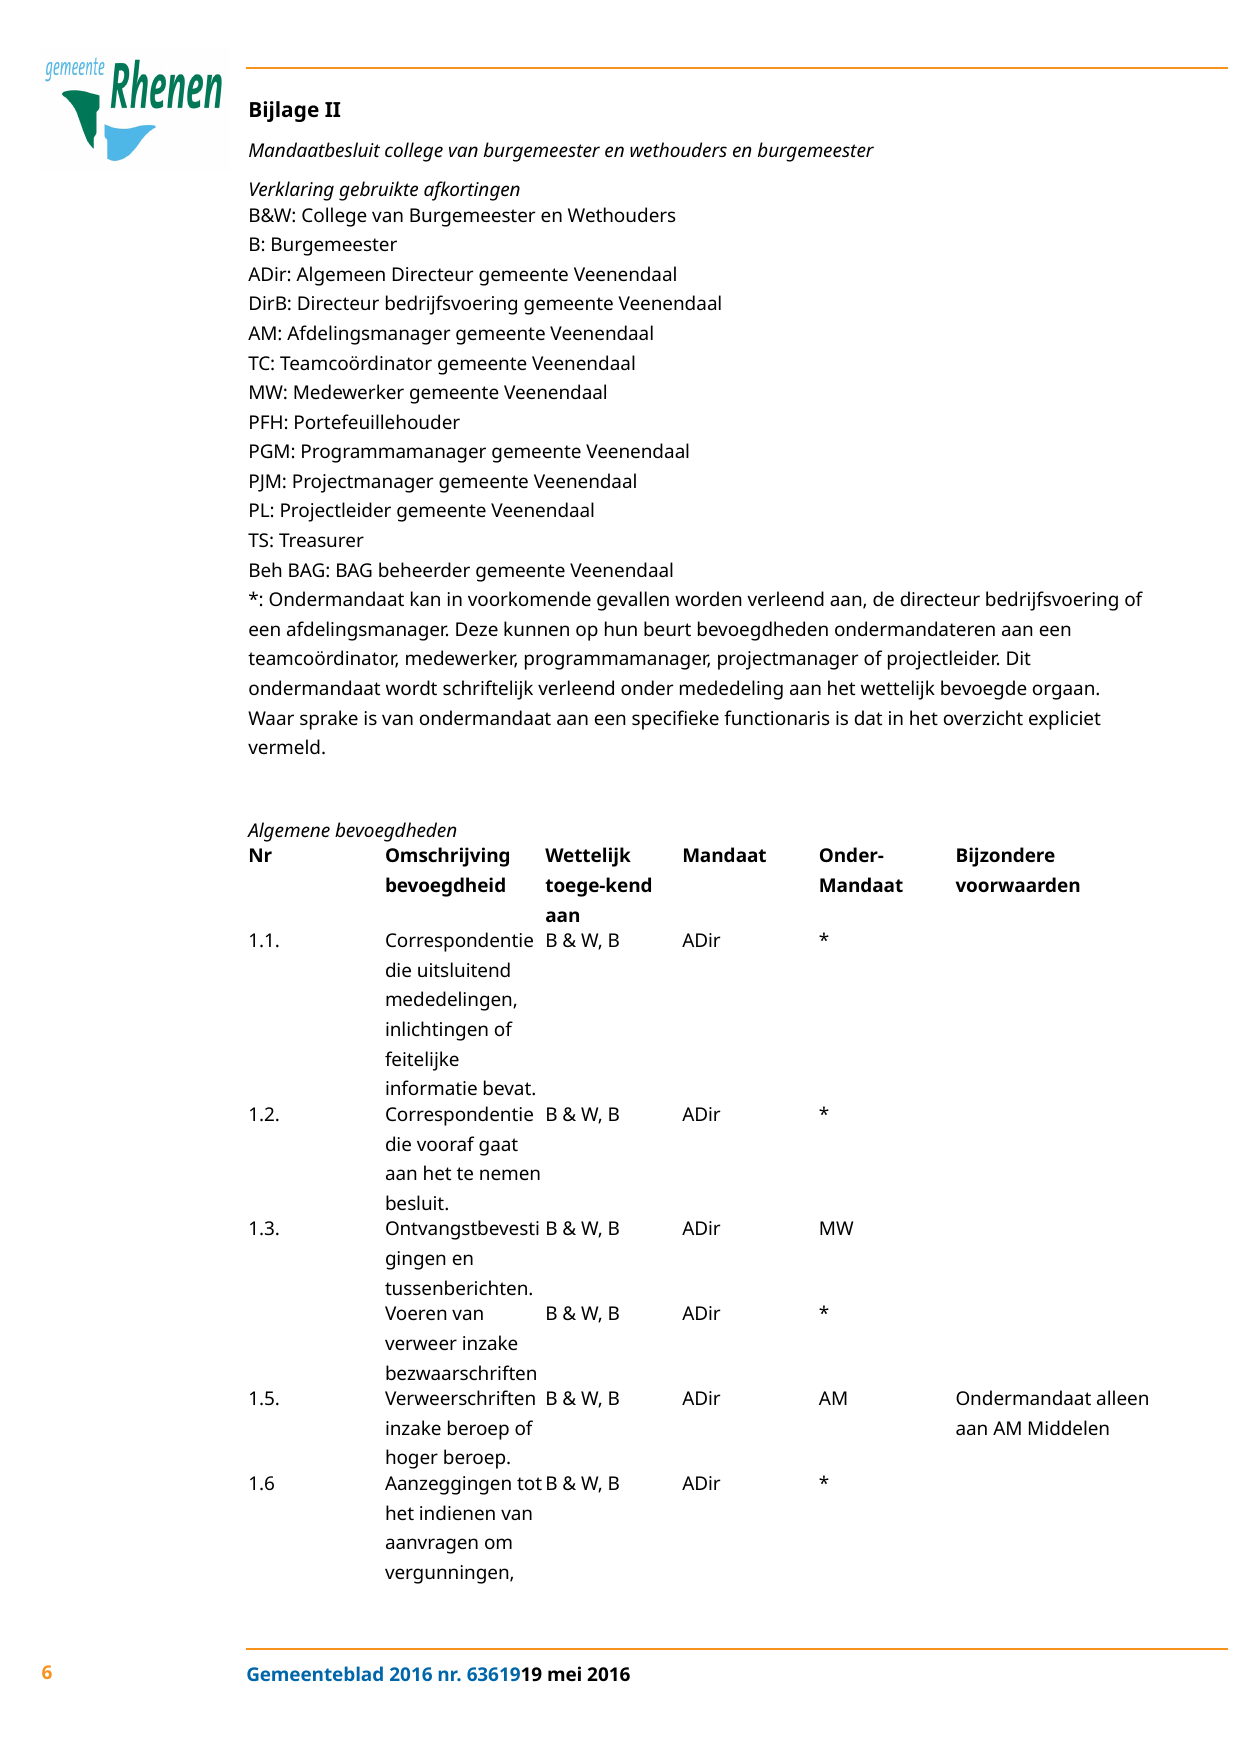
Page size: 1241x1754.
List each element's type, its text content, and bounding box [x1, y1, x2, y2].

table_cell [248, 1301, 385, 1385]
text Mandaatbesluit college van burgemeester en wethouders en burgemeester [248, 137, 1152, 163]
table_cell Verweerschriften inzake beroep of hoger beroep. [385, 1385, 545, 1470]
text *: Ondermandaat kan in voorkomende gevallen worden verleend aan, de directeur bedrijfsvoering of een afdelingsmanager. Deze kunnen op hun beurt bevoegdheden ondermandateren aan een teamcoördinator, medewerker, programmamanager, projectmanager of projectleider. Dit ondermandaat wordt schriftelijk verleend onder mededeling aan het wettelijk bevoegde orgaan. Waar sprake is van ondermandaat aan een specifieke functionaris is dat in het overzicht expliciet vermeld. [248, 586, 1152, 760]
table_cell [955, 1301, 1152, 1385]
table_header Nr [248, 843, 385, 927]
table_cell [955, 1216, 1152, 1301]
table_cell B & W, B [545, 928, 682, 1101]
table_cell 1.1. [248, 928, 385, 1101]
text TC: Teamcoördinator gemeente Veenendaal [248, 350, 1152, 376]
table_cell Correspondentie die uitsluitend mededelingen, inlichtingen of feitelijke informatie bevat. [385, 928, 545, 1101]
table_cell ADir [682, 1216, 819, 1301]
table_cell B & W, B [545, 1216, 682, 1301]
table_cell * [819, 1101, 955, 1216]
text Algemene bevoegdheden [248, 817, 1152, 842]
text DirB: Directeur bedrijfsvoering gemeente Veenendaal [248, 291, 1152, 316]
text PGM: Programmamanager gemeente Veenendaal [248, 438, 1152, 464]
table_cell 1.2. [248, 1101, 385, 1216]
table_cell B & W, B [545, 1385, 682, 1470]
table_cell * [819, 1470, 955, 1585]
table_cell ADir [682, 1301, 819, 1385]
table_header Onder- Mandaat [819, 843, 955, 927]
table_cell ADir [682, 928, 819, 1101]
text Verklaring gebruikte afkortingen [248, 176, 1152, 202]
table_cell B & W, B [545, 1301, 682, 1385]
table_header Omschrijving bevoegdheid [385, 843, 545, 927]
table_cell * [819, 928, 955, 1101]
text PL: Projectleider gemeente Veenendaal [248, 498, 1152, 523]
text Bijlage II [248, 95, 1152, 123]
table_cell Ondermandaat alleen aan AM Middelen [955, 1385, 1152, 1470]
table_cell B & W, B [545, 1101, 682, 1216]
table_cell 1.6 [248, 1470, 385, 1585]
table_cell Aanzeggingen tot het indienen van aanvragen om vergunningen, [385, 1470, 545, 1585]
table_cell Correspondentie die vooraf gaat aan het te nemen besluit. [385, 1101, 545, 1216]
table_cell ADir [682, 1385, 819, 1470]
text PJM: Projectmanager gemeente Veenendaal [248, 468, 1152, 494]
table_cell [955, 1470, 1152, 1585]
text B: Burgemeester [248, 231, 1152, 257]
text TS: Treasurer [248, 527, 1152, 553]
text MW: Medewerker gemeente Veenendaal [248, 379, 1152, 405]
table_cell ADir [682, 1101, 819, 1216]
text ADir: Algemeen Directeur gemeente Veenendaal [248, 261, 1152, 287]
text Beh BAG: BAG beheerder gemeente Veenendaal [248, 557, 1152, 583]
table_header Bijzondere voorwaarden [955, 843, 1152, 927]
table_cell Voeren van verweer inzake bezwaarschriften [385, 1301, 545, 1385]
table_cell Ontvangstbevestigingen en tussenberichten. [385, 1216, 545, 1301]
table_header Mandaat [682, 843, 819, 927]
table_cell [955, 928, 1152, 1101]
table_cell * [819, 1301, 955, 1385]
table_cell AM [819, 1385, 955, 1470]
table_cell 1.3. [248, 1216, 385, 1301]
table_cell 1.5. [248, 1385, 385, 1470]
table_header Wettelijk toege-kend aan [545, 843, 682, 927]
picture [41, 47, 231, 172]
text B&W: College van Burgemeester en Wethouders [248, 202, 1152, 228]
table_cell MW [819, 1216, 955, 1301]
table_cell [955, 1101, 1152, 1216]
text AM: Afdelingsmanager gemeente Veenendaal [248, 320, 1152, 346]
table_cell B & W, B [545, 1470, 682, 1585]
text PFH: Portefeuillehouder [248, 409, 1152, 435]
table_cell ADir [682, 1470, 819, 1585]
